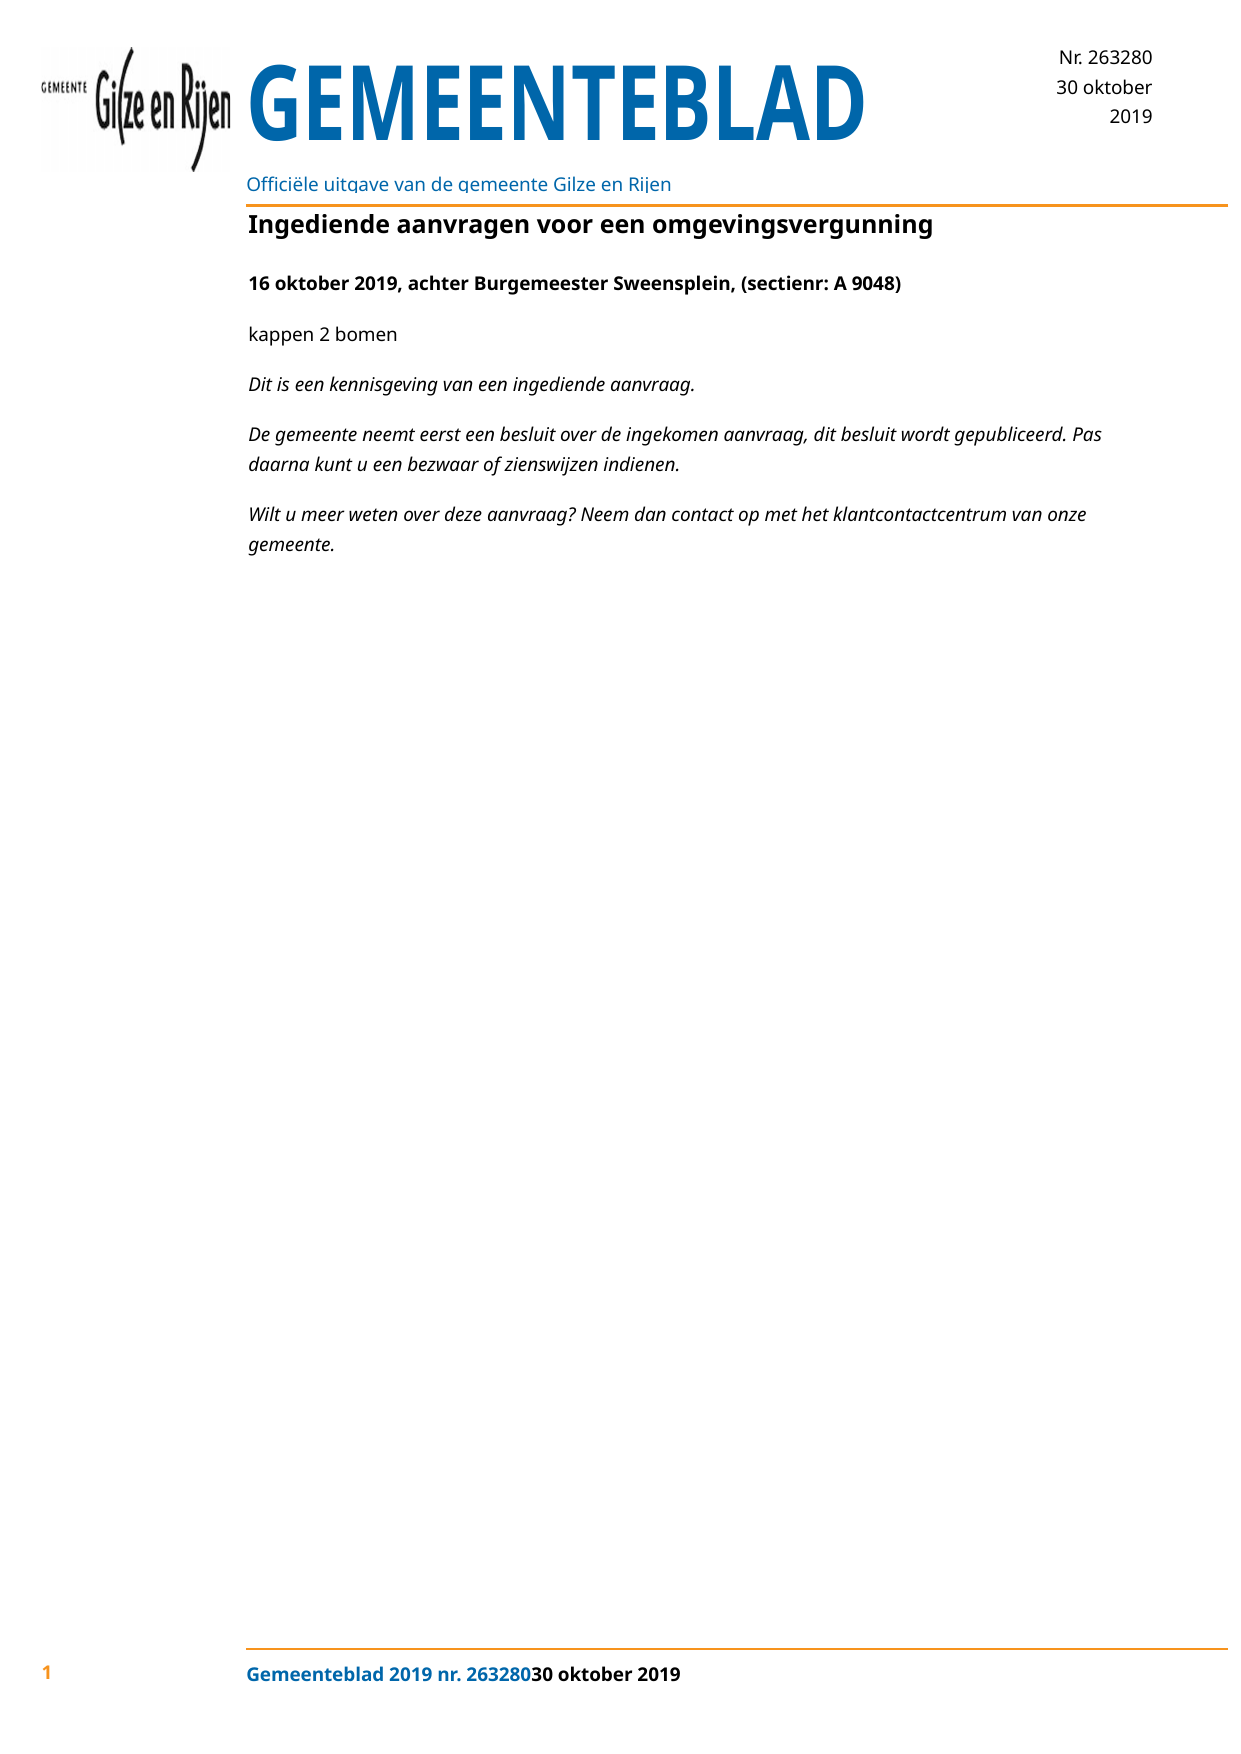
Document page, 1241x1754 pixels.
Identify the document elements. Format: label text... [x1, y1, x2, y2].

text Ingediende aanvragen voor een omgevingsvergunning [248, 207, 1152, 241]
text Wilt u meer weten over deze aanvraag? Neem dan contact op met het klantcontactcentrum van onze gemeente. [248, 502, 1152, 557]
text Dit is een kennisgeving van een ingediende aanvraag. [248, 371, 1152, 397]
picture [41, 47, 231, 172]
text 16 oktober 2019, achter Burgemeester Sweensplein, (sectienr: A 9048) [248, 270, 1152, 296]
text kappen 2 bomen [248, 321, 1152, 346]
text De gemeente neemt eerst een besluit over de ingekomen aanvraag, dit besluit wordt gepubliceerd. Pas daarna kunt u een bezwaar of zienswijzen indienen. [248, 422, 1152, 477]
